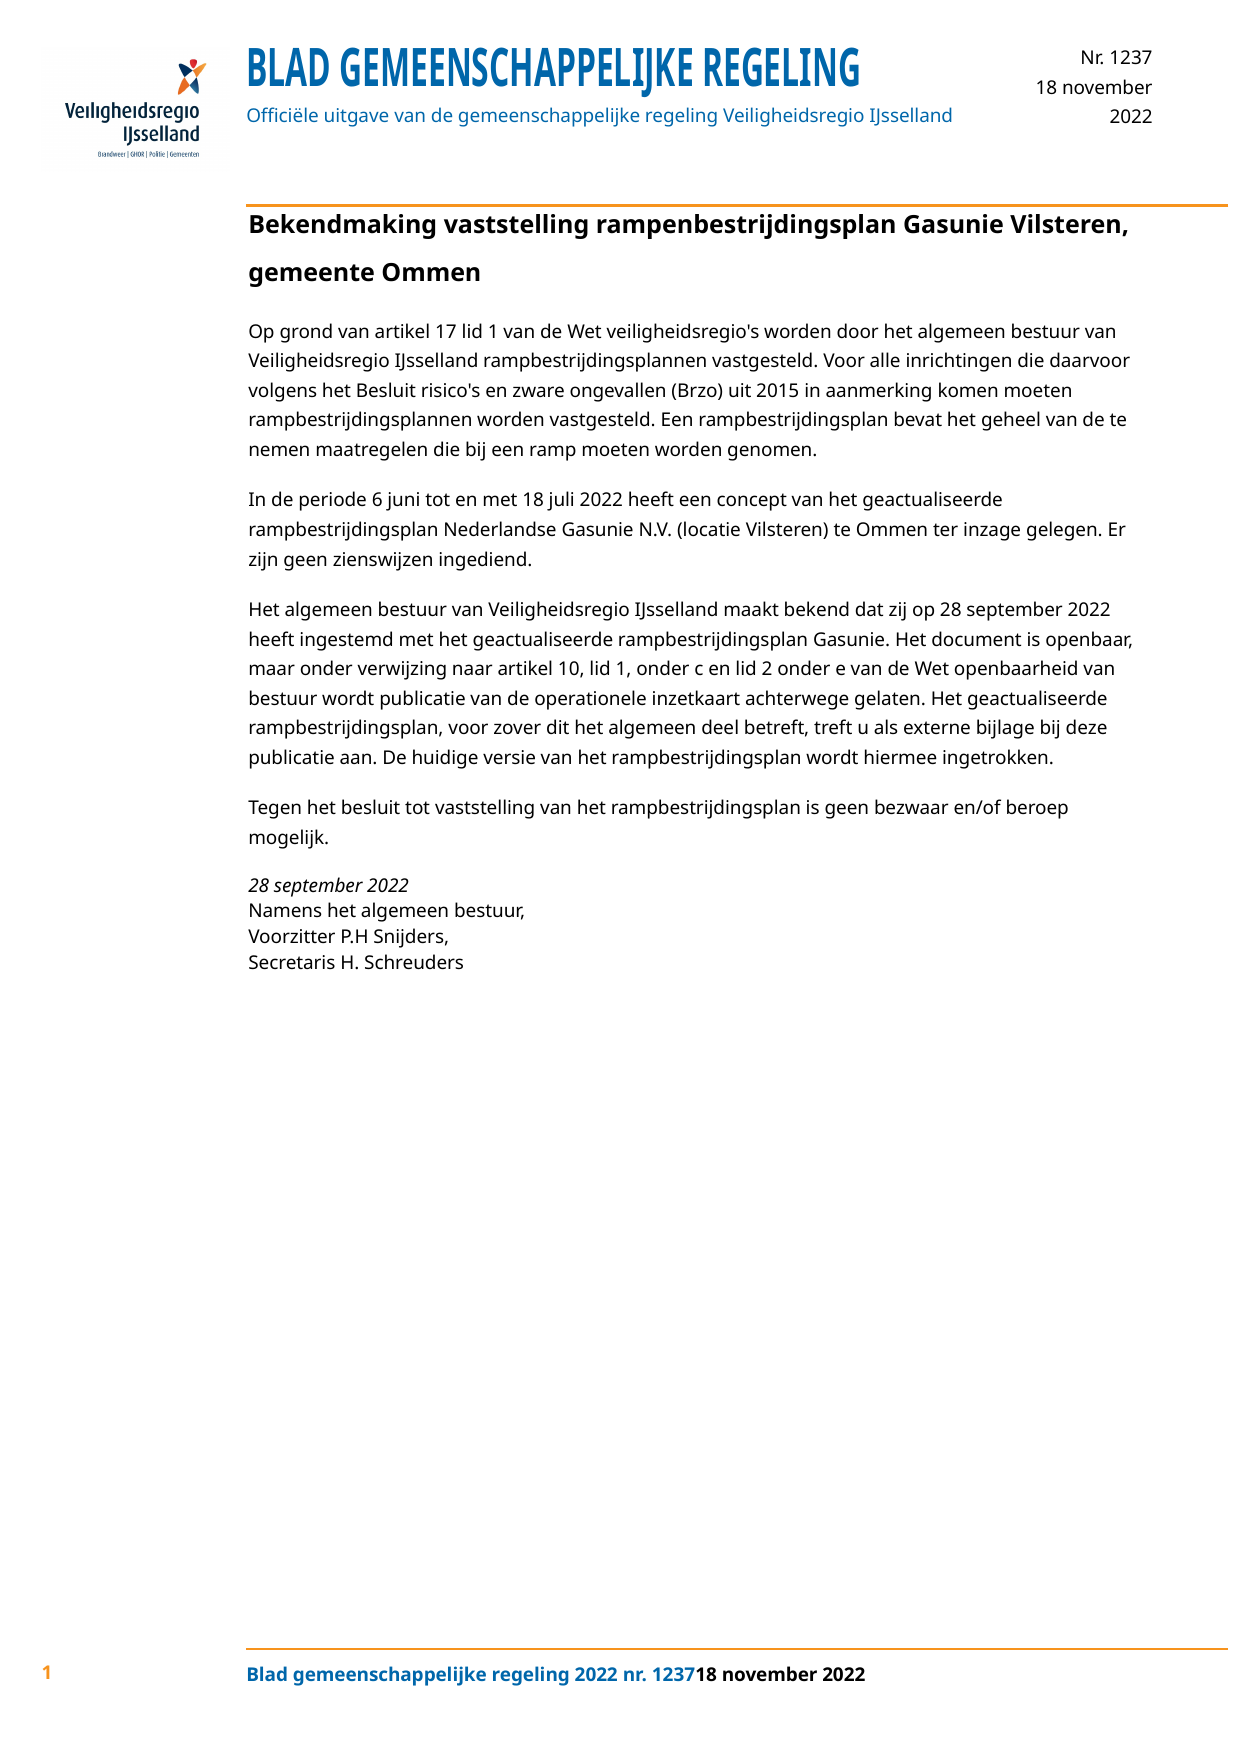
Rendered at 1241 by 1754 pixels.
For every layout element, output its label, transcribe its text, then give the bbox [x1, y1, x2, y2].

text Voorzitter P.H Snijders, [248, 923, 1152, 949]
text In de periode 6 juni tot en met 18 juli 2022 heeft een concept van het geactualiseerde rampbestrijdingsplan Nederlandse Gasunie N.V. (locatie Vilsteren) te Ommen ter inzage gelegen. Er zijn geen zienswijzen ingediend. [248, 487, 1152, 572]
text Secretaris H. Schreuders [248, 949, 1152, 975]
text Op grond van artikel 17 lid 1 van de Wet veiligheidsregio's worden door het algemeen bestuur van Veiligheidsregio IJsselland rampbestrijdingsplannen vastgesteld. Voor alle inrichtingen die daarvoor volgens het Besluit risico's en zware ongevallen (Brzo) uit 2015 in aanmerking komen moeten rampbestrijdingsplannen worden vastgesteld. Een rampbestrijdingsplan bevat het geheel van de te nemen maatregelen die bij een ramp moeten worden genomen. [248, 318, 1152, 462]
text Tegen het besluit tot vaststelling van het rampbestrijdingsplan is geen bezwaar en/of beroep mogelijk. [248, 794, 1152, 850]
text Het algemeen bestuur van Veiligheidsregio IJsselland maakt bekend dat zij op 28 september 2022 heeft ingestemd met het geactualiseerde rampbestrijdingsplan Gasunie. Het document is openbaar, maar onder verwijzing naar artikel 10, lid 1, onder c en lid 2 onder e van de Wet openbaarheid van bestuur wordt publicatie van de operationele inzetkaart achterwege gelaten. Het geactualiseerde rampbestrijdingsplan, voor zover dit het algemeen deel betreft, treft u als externe bijlage bij deze publicatie aan. De huidige versie van het rampbestrijdingsplan wordt hiermee ingetrokken. [248, 596, 1152, 770]
text Bekendmaking vaststelling rampenbestrijdingsplan Gasunie Vilsteren, gemeente Ommen [248, 207, 1152, 288]
text 28 september 2022 [248, 872, 1152, 898]
picture [41, 47, 231, 172]
text Namens het algemeen bestuur, [248, 898, 1152, 923]
